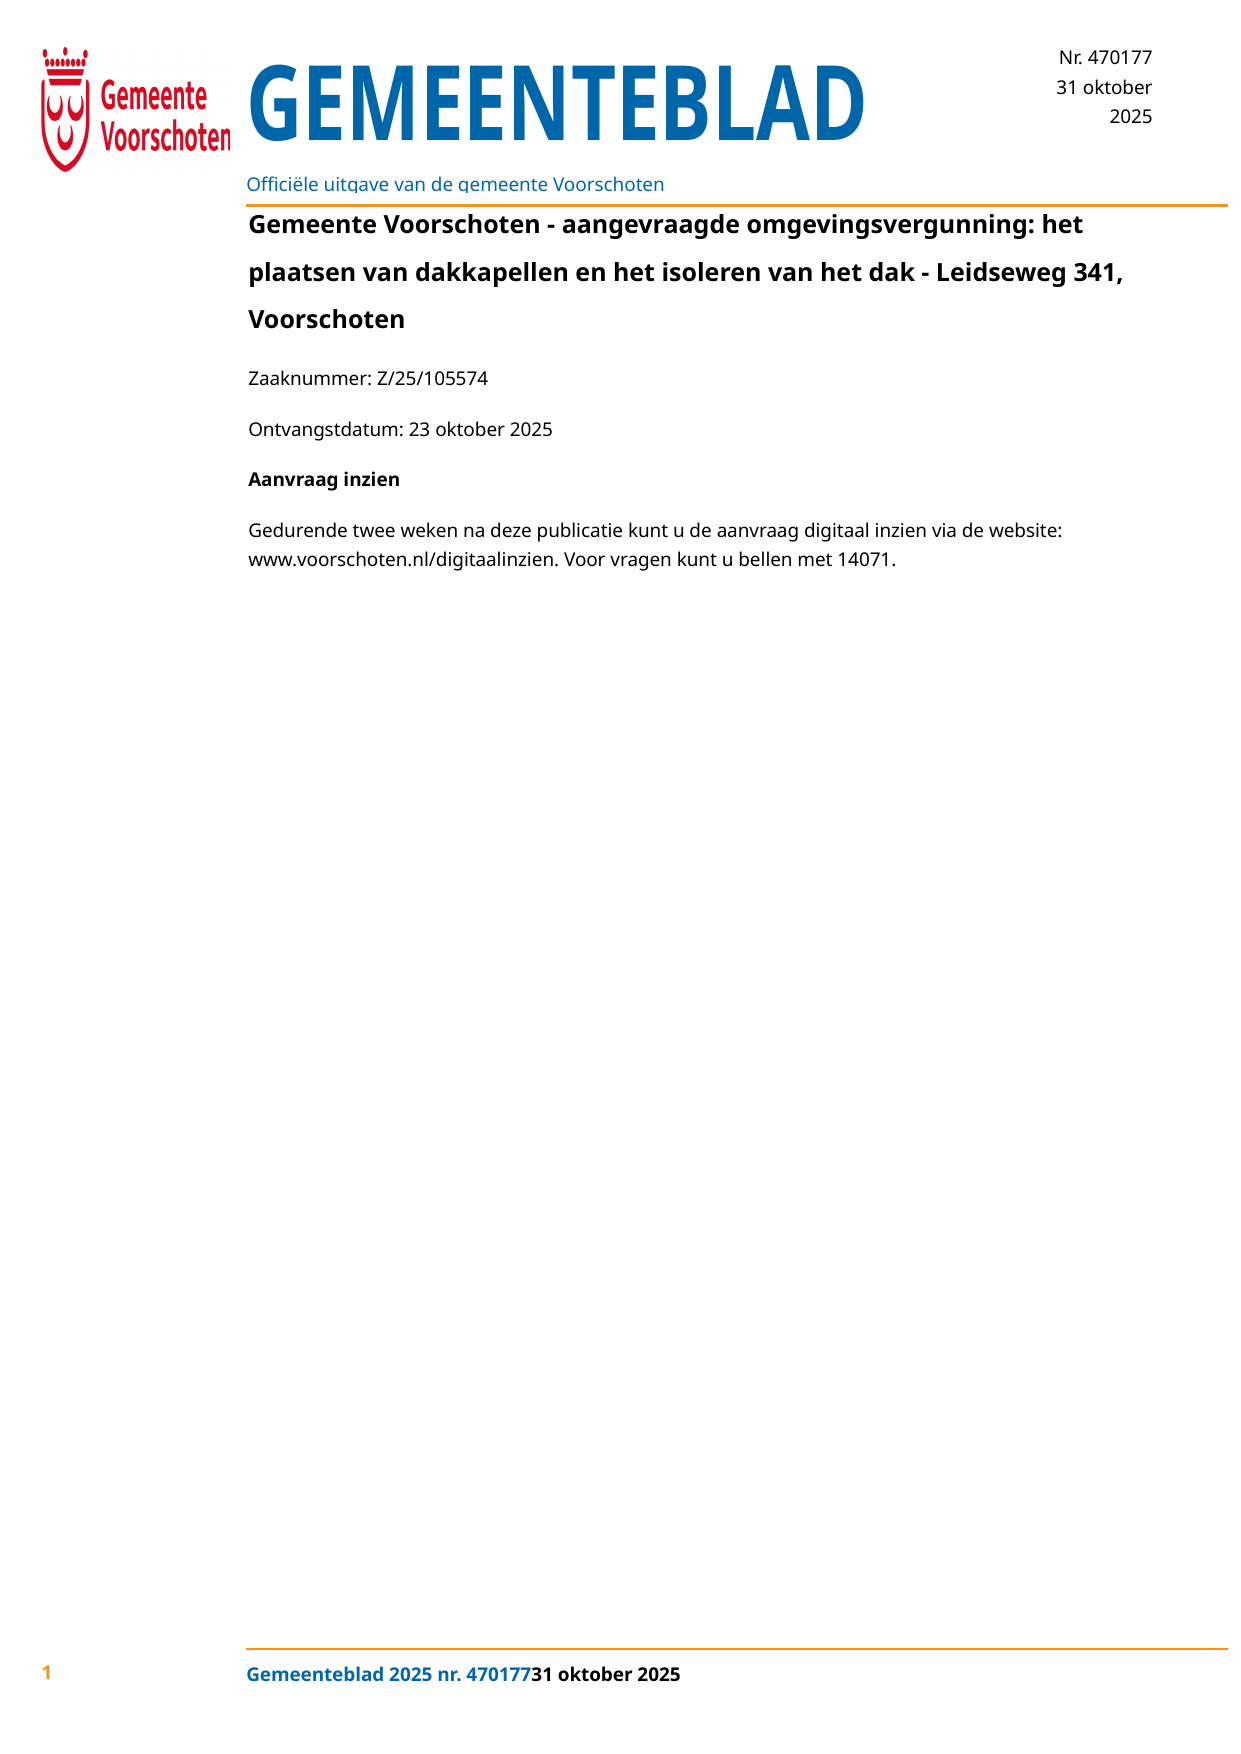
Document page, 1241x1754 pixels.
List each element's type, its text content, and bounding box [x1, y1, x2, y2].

text Zaaknummer: Z/25/105574 [248, 366, 1152, 391]
text Gedurende twee weken na deze publicatie kunt u de aanvraag digitaal inzien via de website: www.voorschoten.nl/digitaalinzien. Voor vragen kunt u bellen met 14071. [248, 517, 1152, 572]
text Ontvangstdatum: 23 oktober 2025 [248, 416, 1152, 442]
text Gemeente Voorschoten - aangevraagde omgevingsvergunning: het plaatsen van dakkapellen en het isoleren van het dak - Leidseweg 341, Voorschoten [248, 207, 1152, 336]
text Aanvraag inzien [248, 466, 1152, 492]
picture [41, 47, 231, 172]
